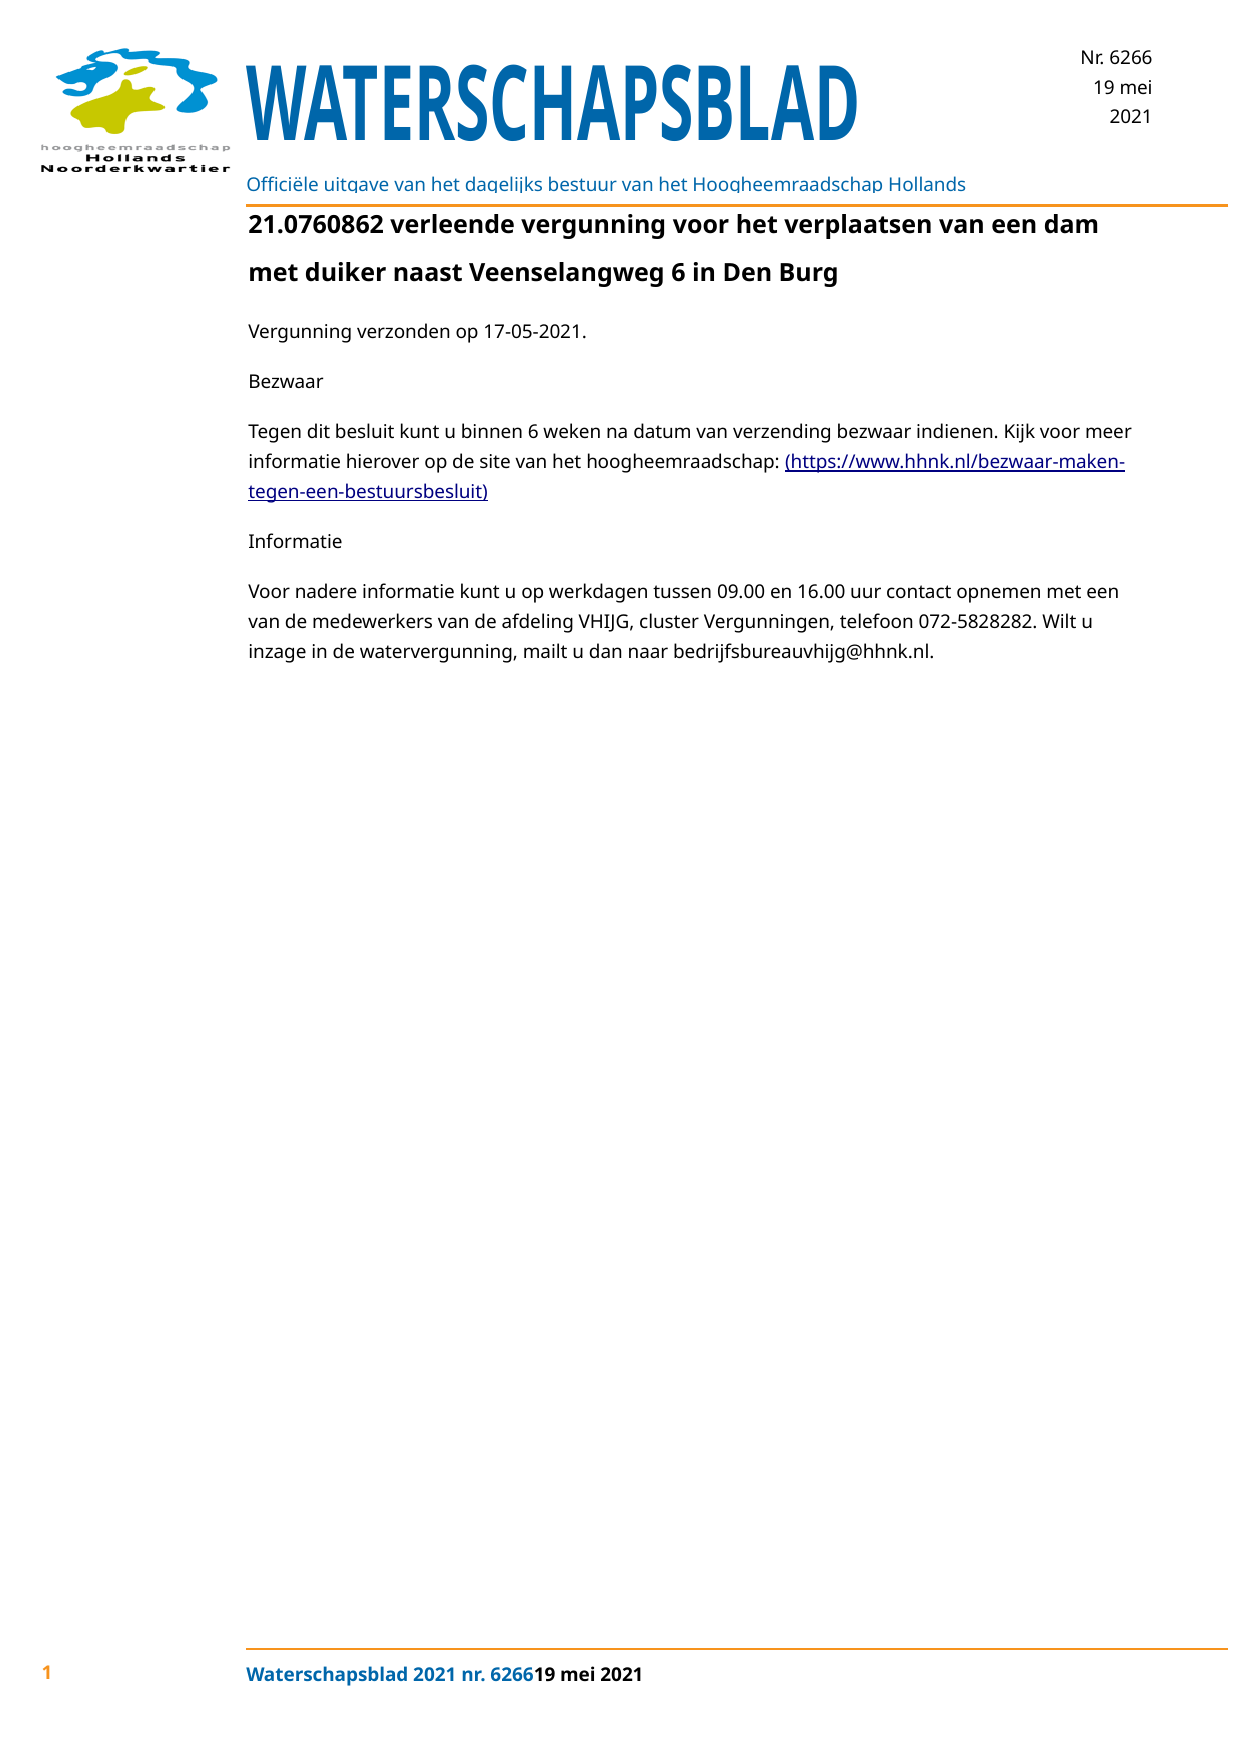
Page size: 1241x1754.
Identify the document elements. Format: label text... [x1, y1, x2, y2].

text Voor nadere informatie kunt u op werkdagen tussen 09.00 en 16.00 uur contact opnemen met een van de medewerkers van de afdeling VHIJG, cluster Vergunningen, telefoon 072-5828282. Wilt u inzage in de watervergunning, mailt u dan naar bedrijfsbureauvhijg@hhnk.nl. [248, 579, 1152, 664]
text Tegen dit besluit kunt u binnen 6 weken na datum van verzending bezwaar indienen. Kijk voor meer informatie hierover op de site van het hoogheemraadschap: (https://www.hhnk.nl/bezwaar-maken-tegen-een-bestuursbesluit) [248, 419, 1152, 504]
picture [41, 47, 231, 172]
text Vergunning verzonden op 17-05-2021. [248, 318, 1152, 344]
text Bezwaar [248, 368, 1152, 394]
text Informatie [248, 528, 1152, 554]
text 21.0760862 verleende vergunning voor het verplaatsen van een dam met duiker naast Veenselangweg 6 in Den Burg [248, 207, 1152, 288]
